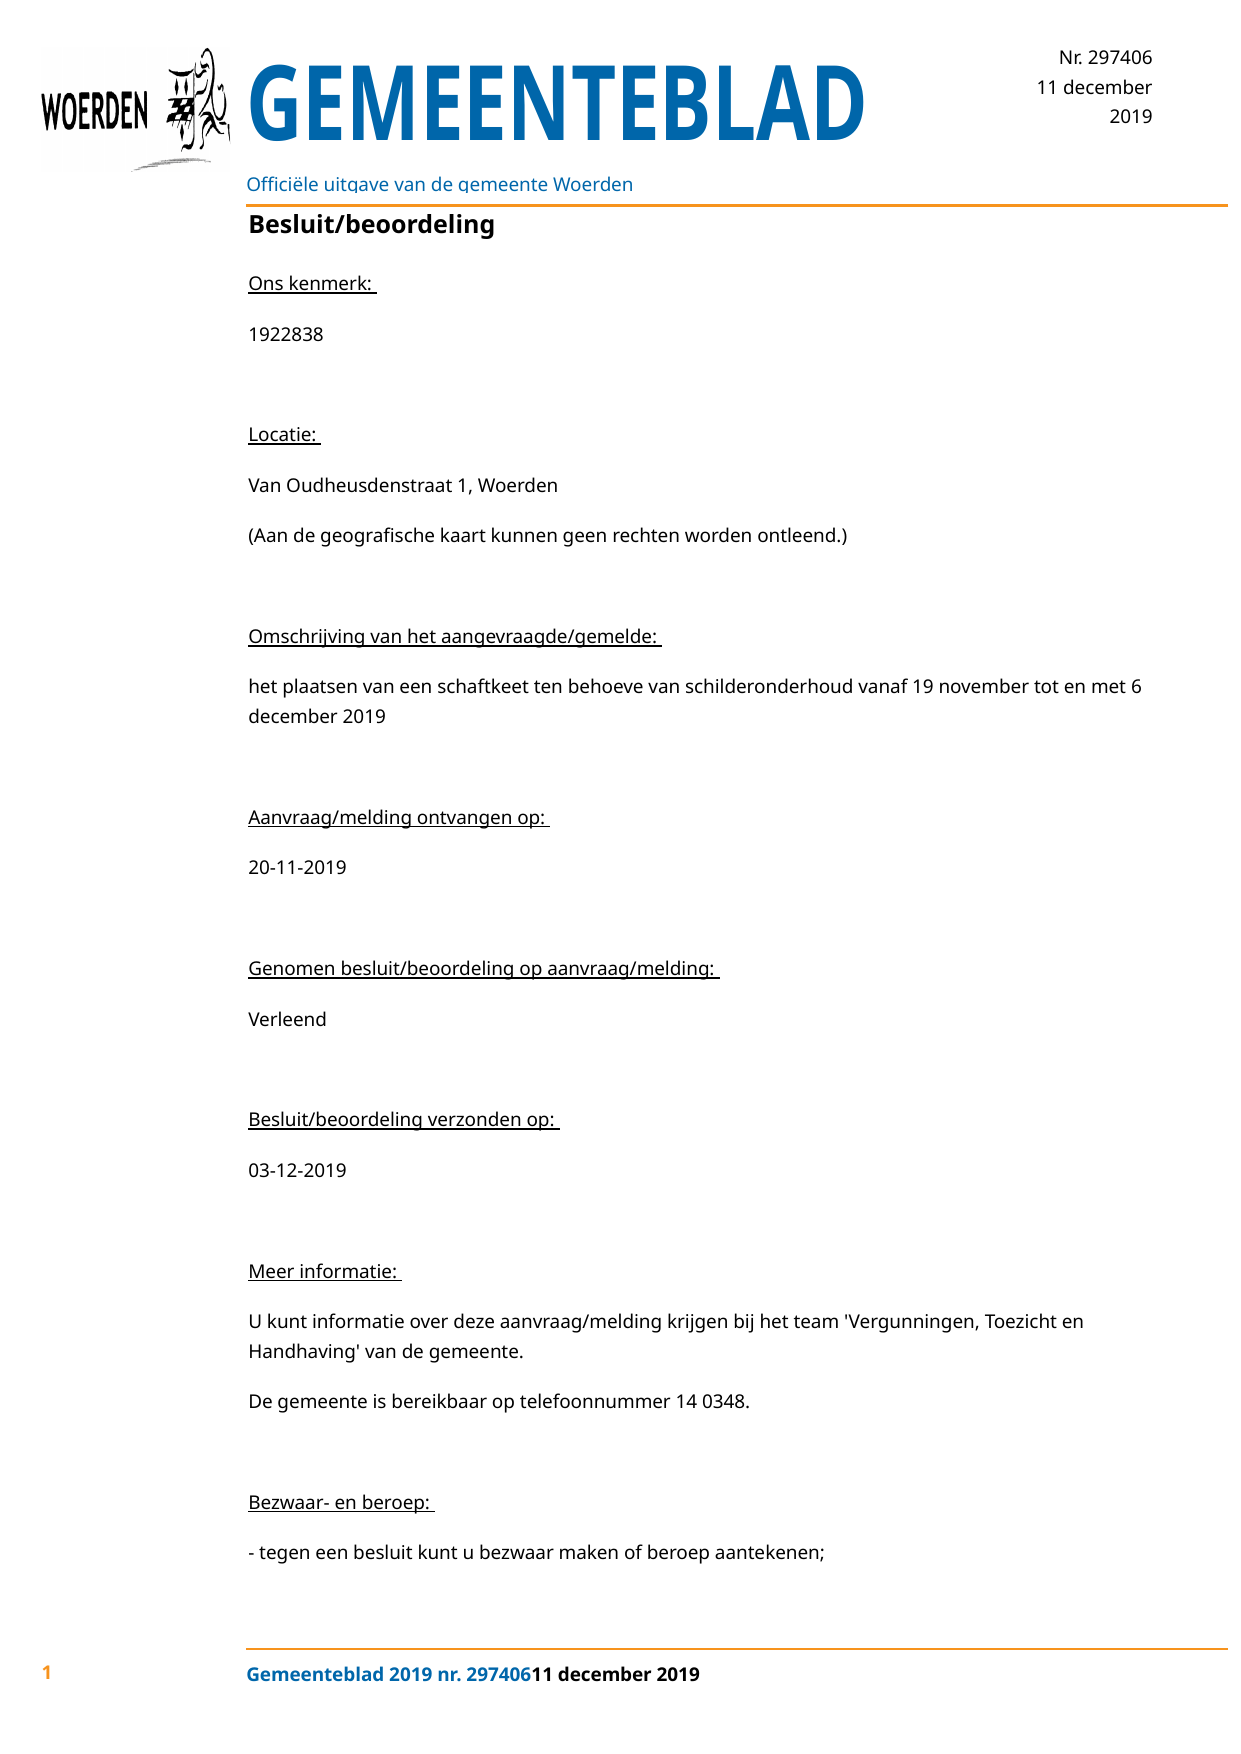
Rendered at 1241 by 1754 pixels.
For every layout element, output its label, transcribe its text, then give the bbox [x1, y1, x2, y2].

text Aanvraag/melding ontvangen op: [248, 804, 1152, 830]
text 20-11-2019 [248, 854, 1152, 880]
text - tegen een besluit kunt u bezwaar maken of beroep aantekenen; [248, 1539, 1152, 1565]
text Bezwaar- en beroep: [248, 1489, 1152, 1515]
text Besluit/beoordeling verzonden op: [248, 1107, 1152, 1132]
text Verleend [248, 1006, 1152, 1031]
text Omschrijving van het aangevraagde/gemelde: [248, 623, 1152, 649]
text Genomen besluit/beoordeling op aanvraag/melding: [248, 955, 1152, 981]
text 1922838 [248, 321, 1152, 346]
text Van Oudheusdenstraat 1, Woerden [248, 472, 1152, 498]
picture [41, 47, 231, 172]
text U kunt informatie over deze aanvraag/melding krijgen bij het team 'Vergunningen, Toezicht en Handhaving' van de gemeente. [248, 1308, 1152, 1363]
text (Aan de geografische kaart kunnen geen rechten worden ontleend.) [248, 522, 1152, 548]
text Locatie: [248, 422, 1152, 447]
text Ons kenmerk: [248, 270, 1152, 296]
text Meer informatie: [248, 1258, 1152, 1283]
text Besluit/beoordeling [248, 207, 1152, 241]
text het plaatsen van een schaftkeet ten behoeve van schilderonderhoud vanaf 19 november tot en met 6 december 2019 [248, 674, 1152, 729]
text 03-12-2019 [248, 1157, 1152, 1183]
text De gemeente is bereikbaar op telefoonnummer 14 0348. [248, 1388, 1152, 1414]
